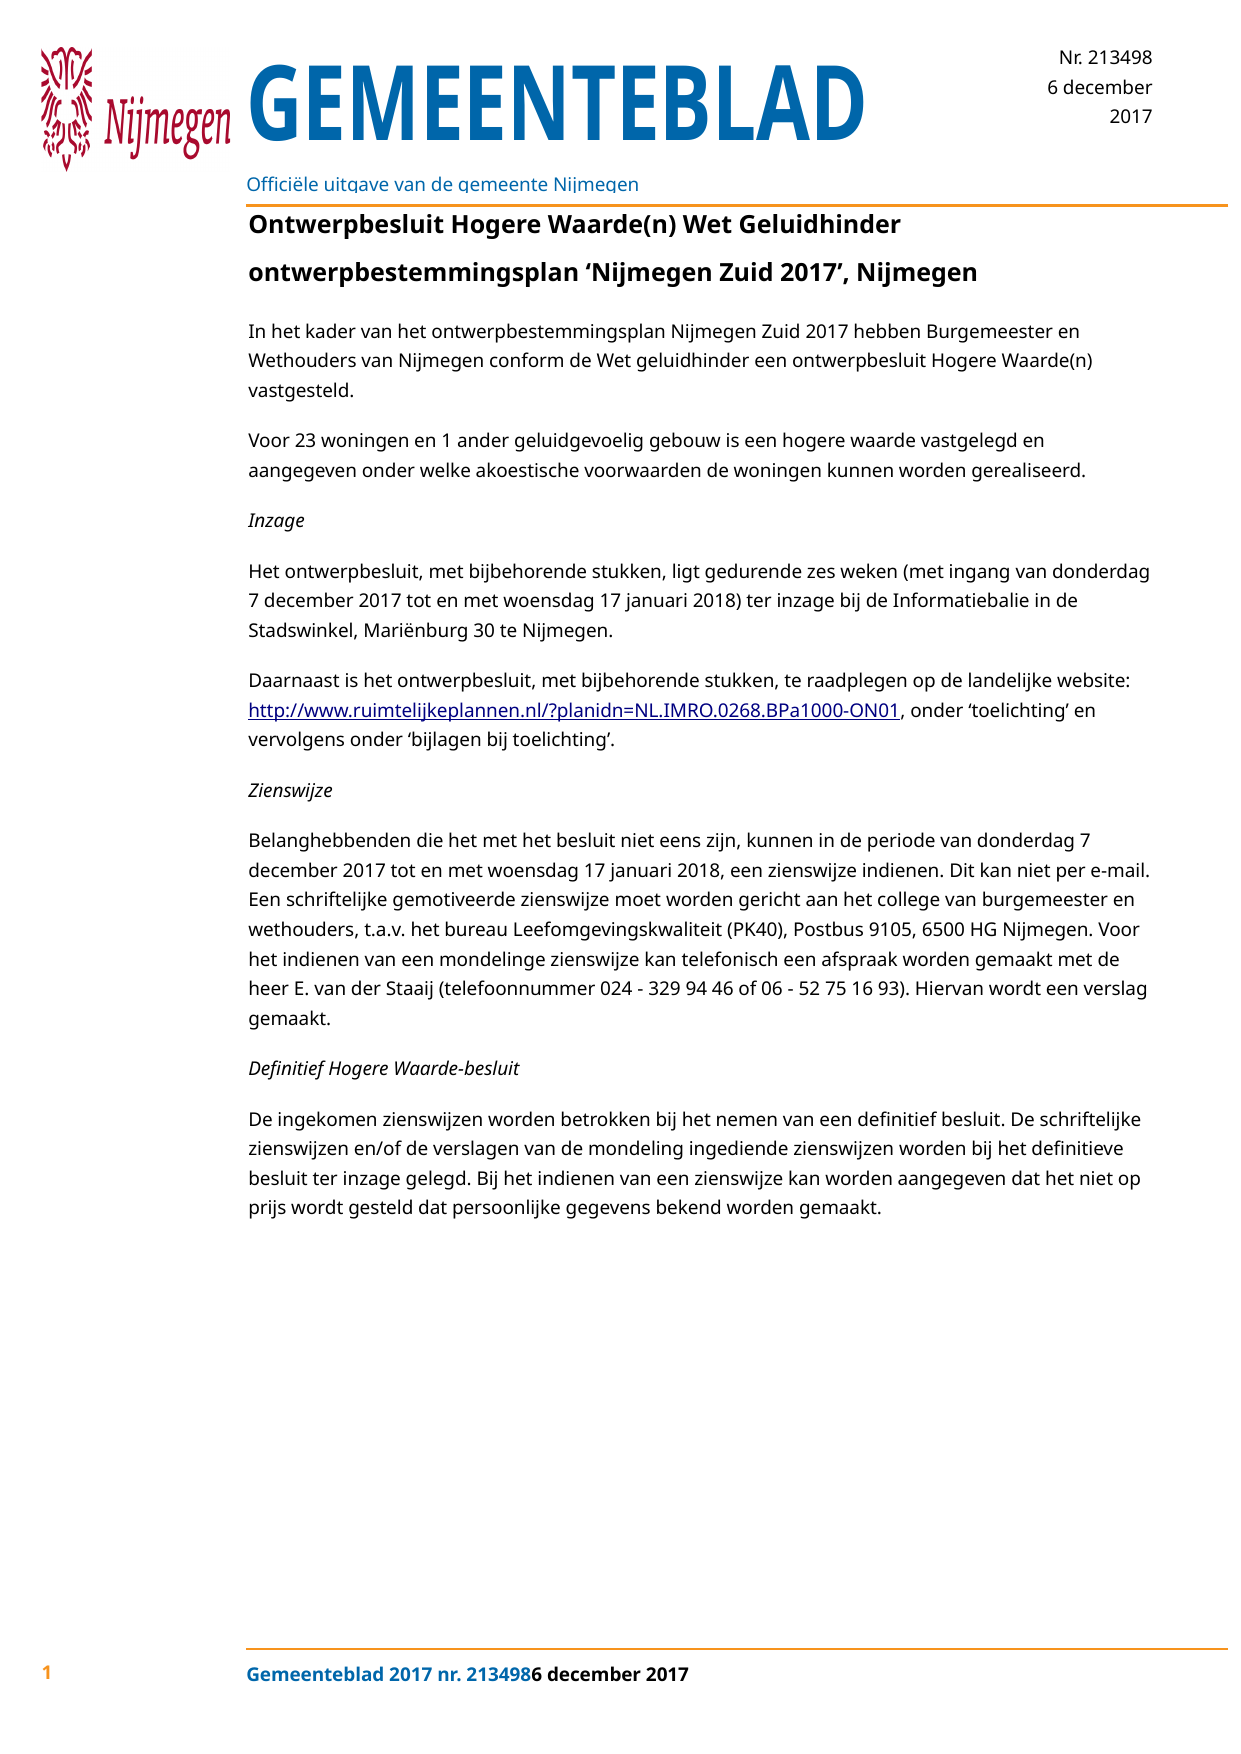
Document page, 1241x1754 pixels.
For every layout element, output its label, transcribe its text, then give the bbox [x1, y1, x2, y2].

text De ingekomen zienswijzen worden betrokken bij het nemen van een definitief besluit. De schriftelijke zienswijzen en/of de verslagen van de mondeling ingediende zienswijzen worden bij het definitieve besluit ter inzage gelegd. Bij het indienen van een zienswijze kan worden aangegeven dat het niet op prijs wordt gesteld dat persoonlijke gegevens bekend worden gemaakt. [248, 1106, 1152, 1220]
text Inzage [248, 507, 1152, 533]
text Ontwerpbesluit Hogere Waarde(n) Wet Geluidhinder ontwerpbestemmingsplan ‘Nijmegen Zuid 2017’, Nijmegen [248, 207, 1152, 288]
picture [41, 47, 231, 172]
text Belanghebbenden die het met het besluit niet eens zijn, kunnen in de periode van donderdag 7 december 2017 tot en met woensdag 17 januari 2018, een zienswijze indienen. Dit kan niet per e-mail. Een schriftelijke gemotiveerde zienswijze moet worden gericht aan het college van burgemeester en wethouders, t.a.v. het bureau Leefomgevingskwaliteit (PK40), Postbus 9105, 6500 HG Nijmegen. Voor het indienen van een mondelinge zienswijze kan telefonisch een afspraak worden gemaakt met de heer E. van der Staaij (telefoonnummer 024 - 329 94 46 of 06 - 52 75 16 93). Hiervan wordt een verslag gemaakt. [248, 827, 1152, 1031]
text Daarnaast is het ontwerpbesluit, met bijbehorende stukken, te raadplegen op de landelijke website: http://www.ruimtelijkeplannen.nl/?planidn=NL.IMRO.0268.BPa1000-ON01, onder ‘toelichting’ en vervolgens onder ‘bijlagen bij toelichting’. [248, 667, 1152, 752]
text Definitief Hogere Waarde-besluit [248, 1055, 1152, 1081]
text Voor 23 woningen en 1 ander geluidgevoelig gebouw is een hogere waarde vastgelegd en aangegeven onder welke akoestische voorwaarden de woningen kunnen worden gerealiseerd. [248, 427, 1152, 483]
text Het ontwerpbesluit, met bijbehorende stukken, ligt gedurende zes weken (met ingang van donderdag 7 december 2017 tot en met woensdag 17 januari 2018) ter inzage bij de Informatiebalie in de Stadswinkel, Mariënburg 30 te Nijmegen. [248, 558, 1152, 643]
text In het kader van het ontwerpbestemmingsplan Nijmegen Zuid 2017 hebben Burgemeester en Wethouders van Nijmegen conform de Wet geluidhinder een ontwerpbesluit Hogere Waarde(n) vastgesteld. [248, 318, 1152, 403]
text Zienswijze [248, 777, 1152, 803]
